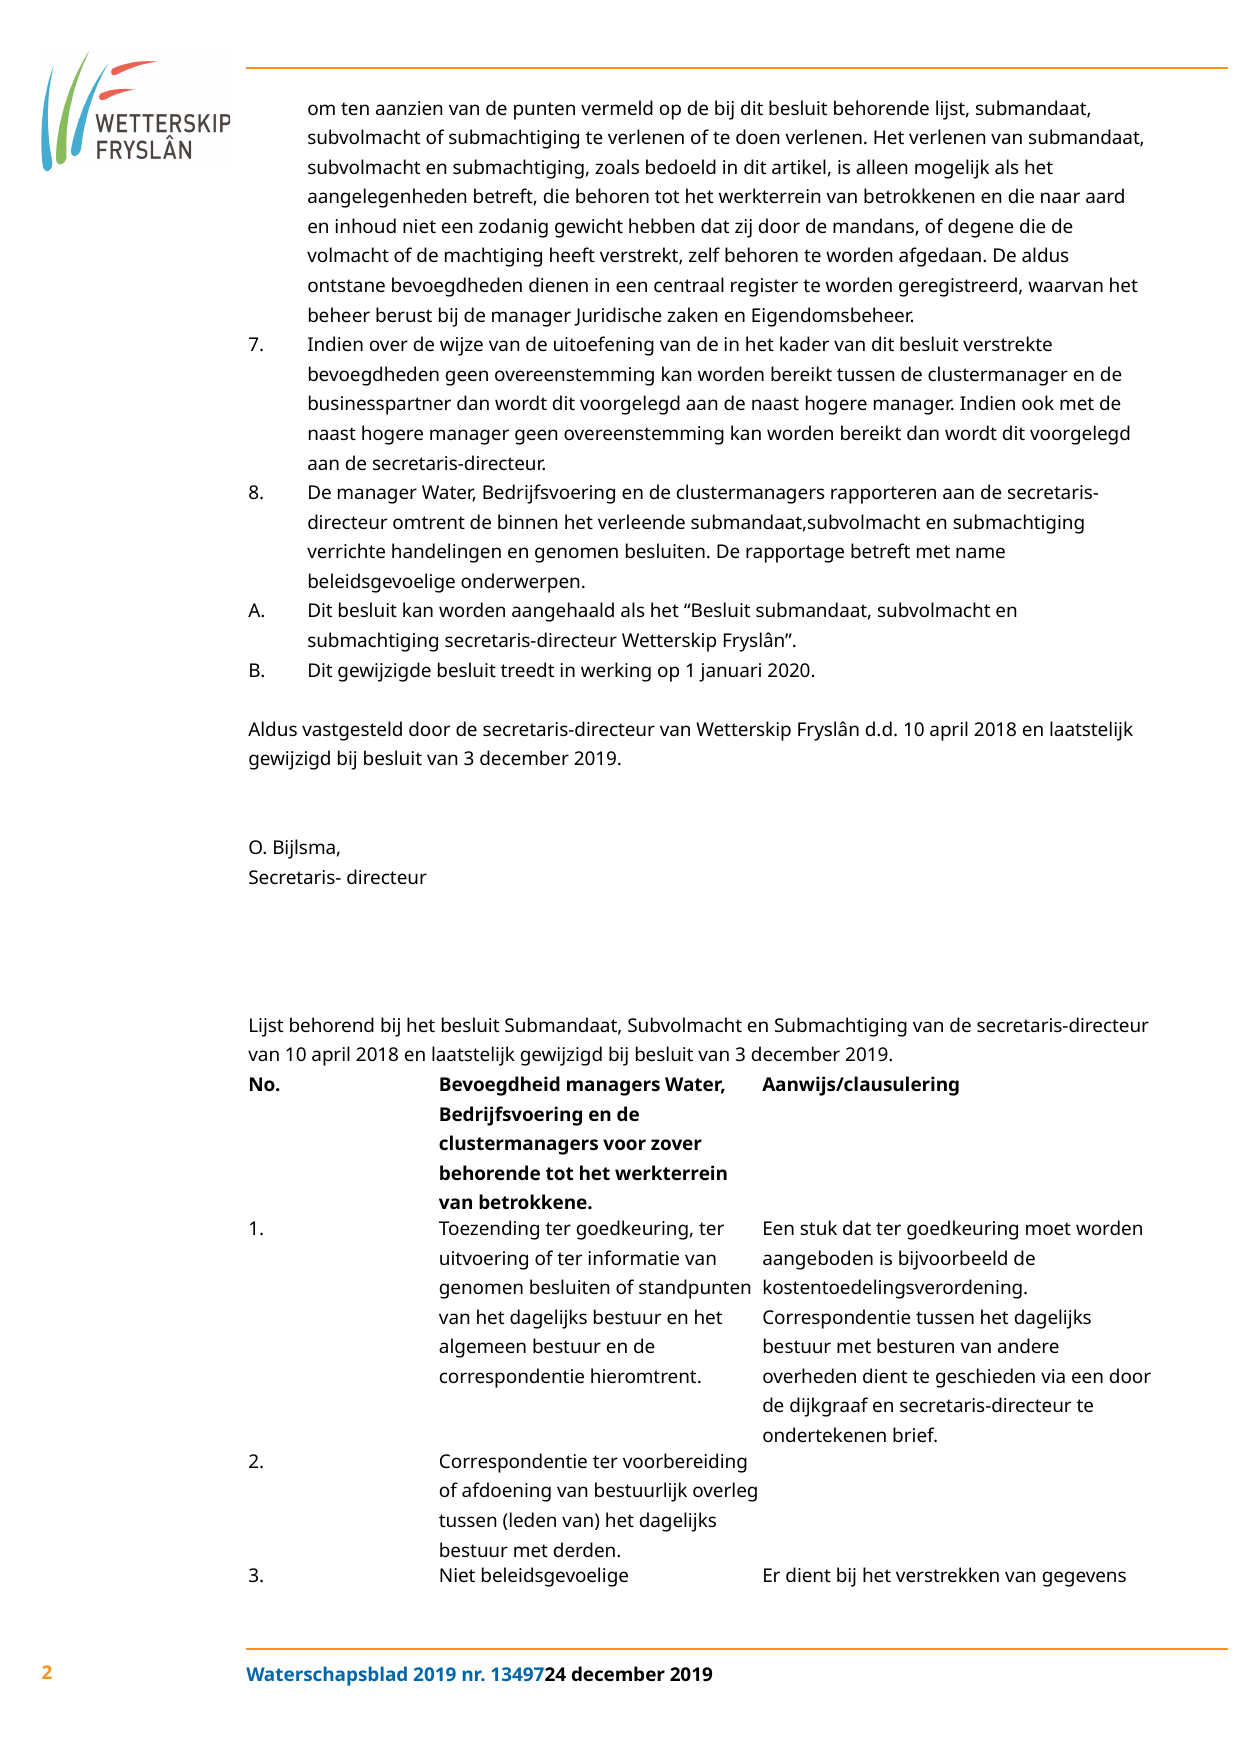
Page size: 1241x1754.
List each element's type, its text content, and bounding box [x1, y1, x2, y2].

table_cell Er dient bij het verstrekken van gegevens [762, 1563, 1152, 1588]
table_cell Een stuk dat ter goedkeuring moet worden aangeboden is bijvoorbeeld de kostentoedelingsverordening. Correspondentie tussen het dagelijks bestuur met besturen van andere overheden dient te geschieden via een door de dijkgraaf en secretaris-directeur te ondertekenen brief. [762, 1215, 1152, 1448]
list De manager Water, Bedrijfsvoering en de clustermanagers rapporteren aan de secretaris-directeur omtrent de binnen het verleende submandaat,subvolmacht en submachtiging verrichte handelingen en genomen besluiten. De rapportage betreft met name beleidsgevoelige onderwerpen. [248, 479, 1152, 594]
text O. Bijlsma, [248, 834, 1152, 860]
table_header No. [248, 1071, 439, 1215]
text Secretaris- directeur [248, 864, 1152, 890]
table_cell 2. [248, 1448, 439, 1562]
table_cell Toezending ter goedkeuring, ter uitvoering of ter informatie van genomen besluiten of standpunten van het dagelijks bestuur en het algemeen bestuur en de correspondentie hieromtrent. [439, 1215, 762, 1448]
text Lijst behorend bij het besluit Submandaat, Subvolmacht en Submachtiging van de secretaris-directeur van 10 april 2018 en laatstelijk gewijzigd bij besluit van 3 december 2019. [248, 1012, 1152, 1067]
list Indien over de wijze van de uitoefening van de in het kader van dit besluit verstrekte bevoegdheden geen overeenstemming kan worden bereikt tussen de clustermanager en de businesspartner dan wordt dit voorgelegd aan de naast hogere manager. Indien ook met de naast hogere manager geen overeenstemming kan worden bereikt dan wordt dit voorgelegd aan de secretaris-directeur. [248, 331, 1152, 476]
table_cell Correspondentie ter voorbereiding of afdoening van bestuurlijk overleg tussen (leden van) het dagelijks bestuur met derden. [439, 1448, 762, 1562]
table_cell [762, 1448, 1152, 1562]
table_cell Niet beleidsgevoelige [439, 1563, 762, 1588]
list Dit besluit kan worden aangehaald als het “Besluit submandaat, subvolmacht en submachtiging secretaris-directeur Wetterskip Fryslân”. [248, 598, 1152, 653]
picture [41, 47, 231, 172]
list Dit gewijzigde besluit treedt in werking op 1 januari 2020. [248, 657, 1152, 683]
table_header Aanwijs/clausulering [762, 1071, 1152, 1215]
list om ten aanzien van de punten vermeld op de bij dit besluit behorende lijst, submandaat, subvolmacht of submachtiging te verlenen of te doen verlenen. Het verlenen van submandaat, subvolmacht en submachtiging, zoals bedoeld in dit artikel, is alleen mogelijk als het aangelegenheden betreft, die behoren tot het werkterrein van betrokkenen en die naar aard en inhoud niet een zodanig gewicht hebben dat zij door de mandans, of degene die de volmacht of de machtiging heeft verstrekt, zelf behoren te worden afgedaan. De aldus ontstane bevoegdheden dienen in een centraal register te worden geregistreerd, waarvan het beheer berust bij de manager Juridische zaken en Eigendomsbeheer. [248, 95, 1152, 328]
table_header Bevoegdheid managers Water, Bedrijfsvoering en de clustermanagers voor zover behorende tot het werkterrein van betrokkene. [439, 1071, 762, 1215]
table_cell 3. [248, 1563, 439, 1588]
table_cell 1. [248, 1215, 439, 1448]
text Aldus vastgesteld door de secretaris-directeur van Wetterskip Fryslân d.d. 10 april 2018 en laatstelijk gewijzigd bij besluit van 3 december 2019. [248, 716, 1152, 771]
